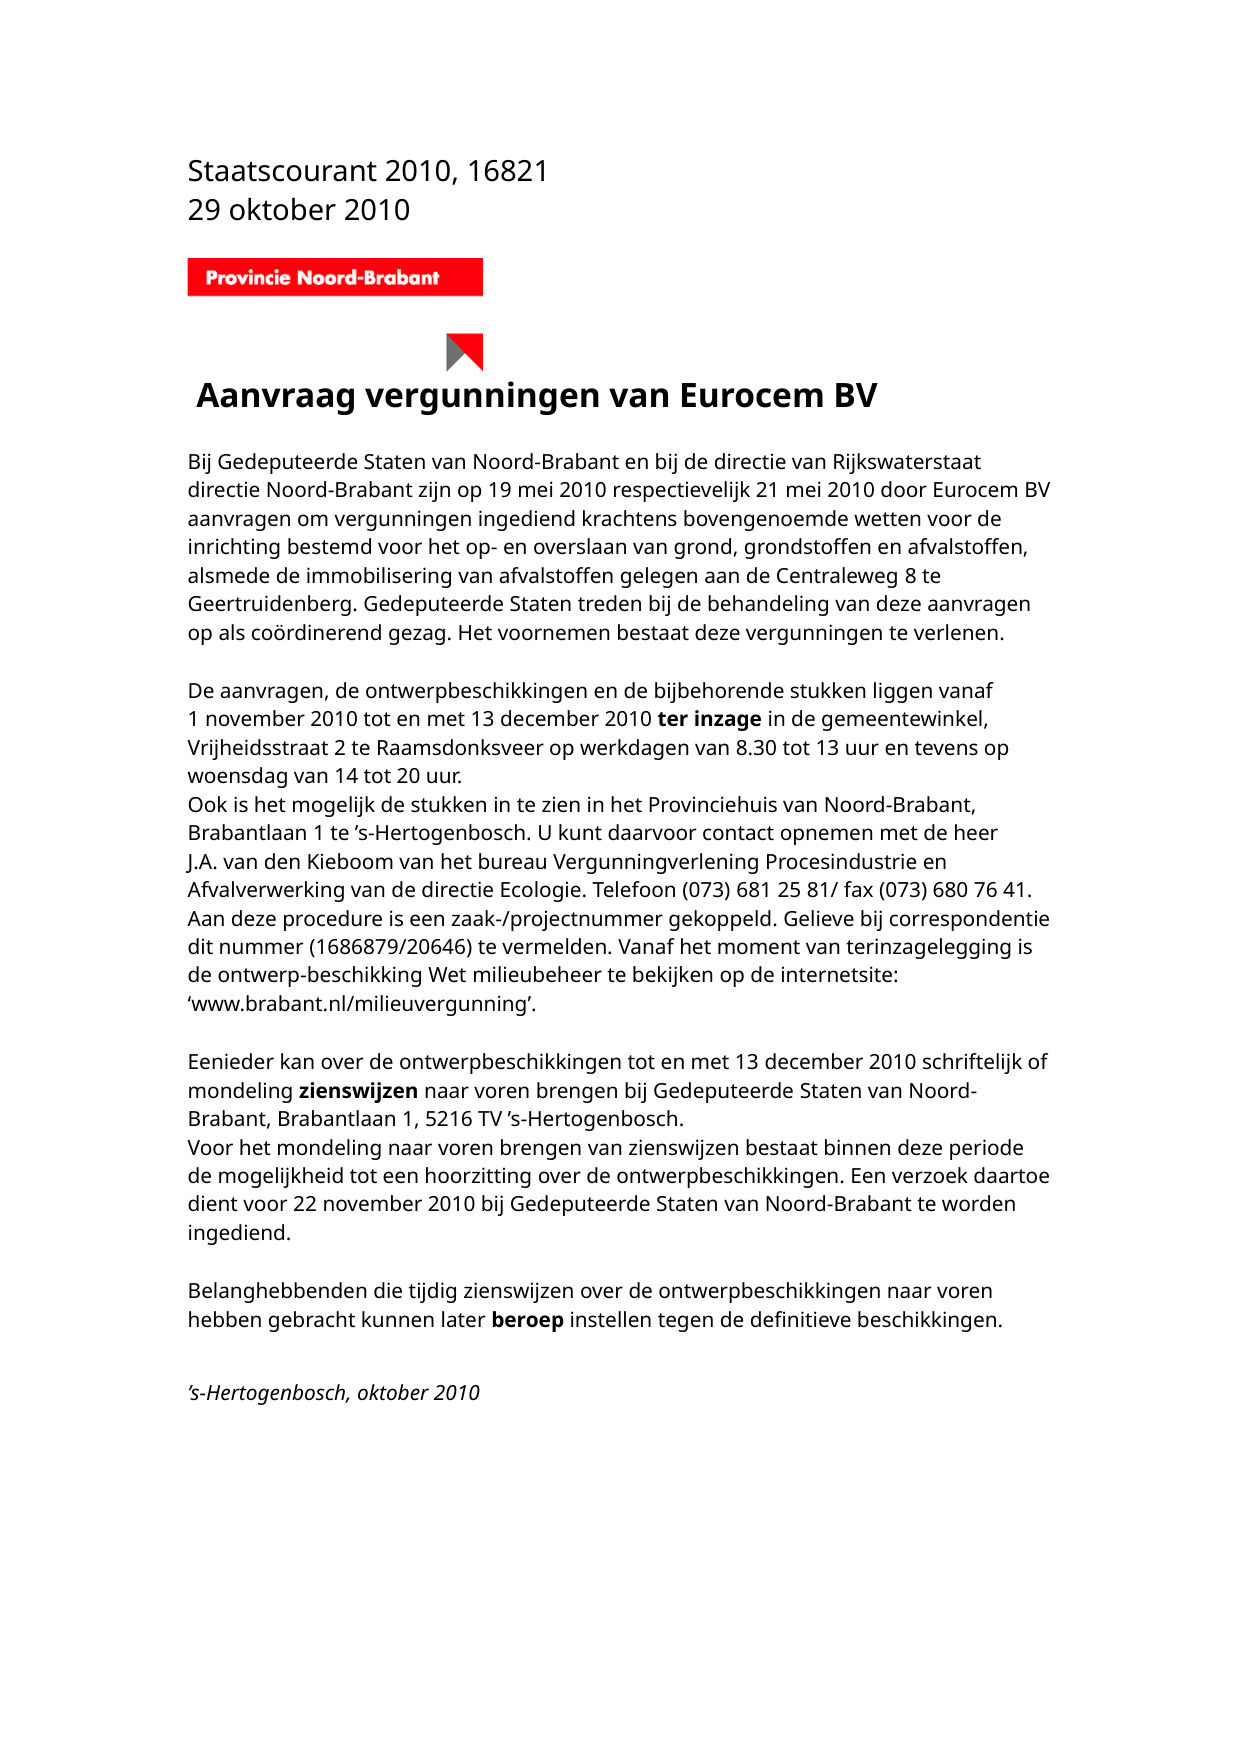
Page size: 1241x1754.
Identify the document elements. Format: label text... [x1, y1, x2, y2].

text Eenieder kan over de ontwerpbeschikkingen tot en met 13 december 2010 schriftelijk of mondeling zienswijzen naar voren brengen bij Gedeputeerde Staten van Noord-Brabant, Brabantlaan 1, 5216 TV ’s-Hertogenbosch. [187, 1047, 1053, 1133]
text Belanghebbenden die tijdig zienswijzen over de ontwerpbeschikkingen naar voren hebben gebracht kunnen later beroep instellen tegen de definitieve beschikkingen. [187, 1276, 1053, 1333]
text ’s-Hertogenbosch, oktober 2010 [187, 1378, 1053, 1407]
text De aanvragen, de ontwerpbeschikkingen en de bijbehorende stukken liggen vanaf 1 november 2010 tot en met 13 december 2010 ter inzage in de gemeentewinkel, Vrijheidsstraat 2 te Raamsdonksveer op werkdagen van 8.30 tot 13 uur en tevens op woensdag van 14 tot 20 uur. [187, 676, 1053, 790]
text Voor het mondeling naar voren brengen van zienswijzen bestaat binnen deze periode de mogelijkheid tot een hoorzitting over de ontwerpbeschikkingen. Een verzoek daartoe dient voor 22 november 2010 bij Gedeputeerde Staten van Noord-Brabant te worden ingediend. [187, 1133, 1053, 1246]
text Staatscourant 2010, 16821 [187, 150, 1053, 190]
picture [187, 258, 484, 372]
text 29 oktober 2010 [187, 190, 1053, 229]
subtitle Aanvraag vergunningen van Eurocem BV [187, 271, 1053, 417]
text Bij Gedeputeerde Staten van Noord-Brabant en bij de directie van Rijkswaterstaat directie Noord-Brabant zijn op 19 mei 2010 respectievelijk 21 mei 2010 door Eurocem BV aanvragen om vergunningen ingediend krachtens bovengenoemde wetten voor de inrichting bestemd voor het op- en overslaan van grond, grondstoffen en afvalstoffen, alsmede de immobilisering van afvalstoffen gelegen aan de Centraleweg 8 te Geertruidenberg. Gedeputeerde Staten treden bij de behandeling van deze aanvragen op als coördinerend gezag. Het voornemen bestaat deze vergunningen te verlenen. [187, 447, 1053, 646]
text Ook is het mogelijk de stukken in te zien in het Provinciehuis van Noord-Brabant, Brabantlaan 1 te ’s-Hertogenbosch. U kunt daarvoor contact opnemen met de heer J.A. van den Kieboom van het bureau Vergunningverlening Procesindustrie en Afvalverwerking van de directie Ecologie. Telefoon (073) 681 25 81/ fax (073) 680 76 41. Aan deze procedure is een zaak-/projectnummer gekoppeld. Gelieve bij correspondentie dit nummer (1686879/20646) te vermelden. Vanaf het moment van terinzagelegging is de ontwerp-beschikking Wet milieubeheer te bekijken op de internetsite: ‘www.brabant.nl/milieuvergunning’. [187, 790, 1053, 1017]
